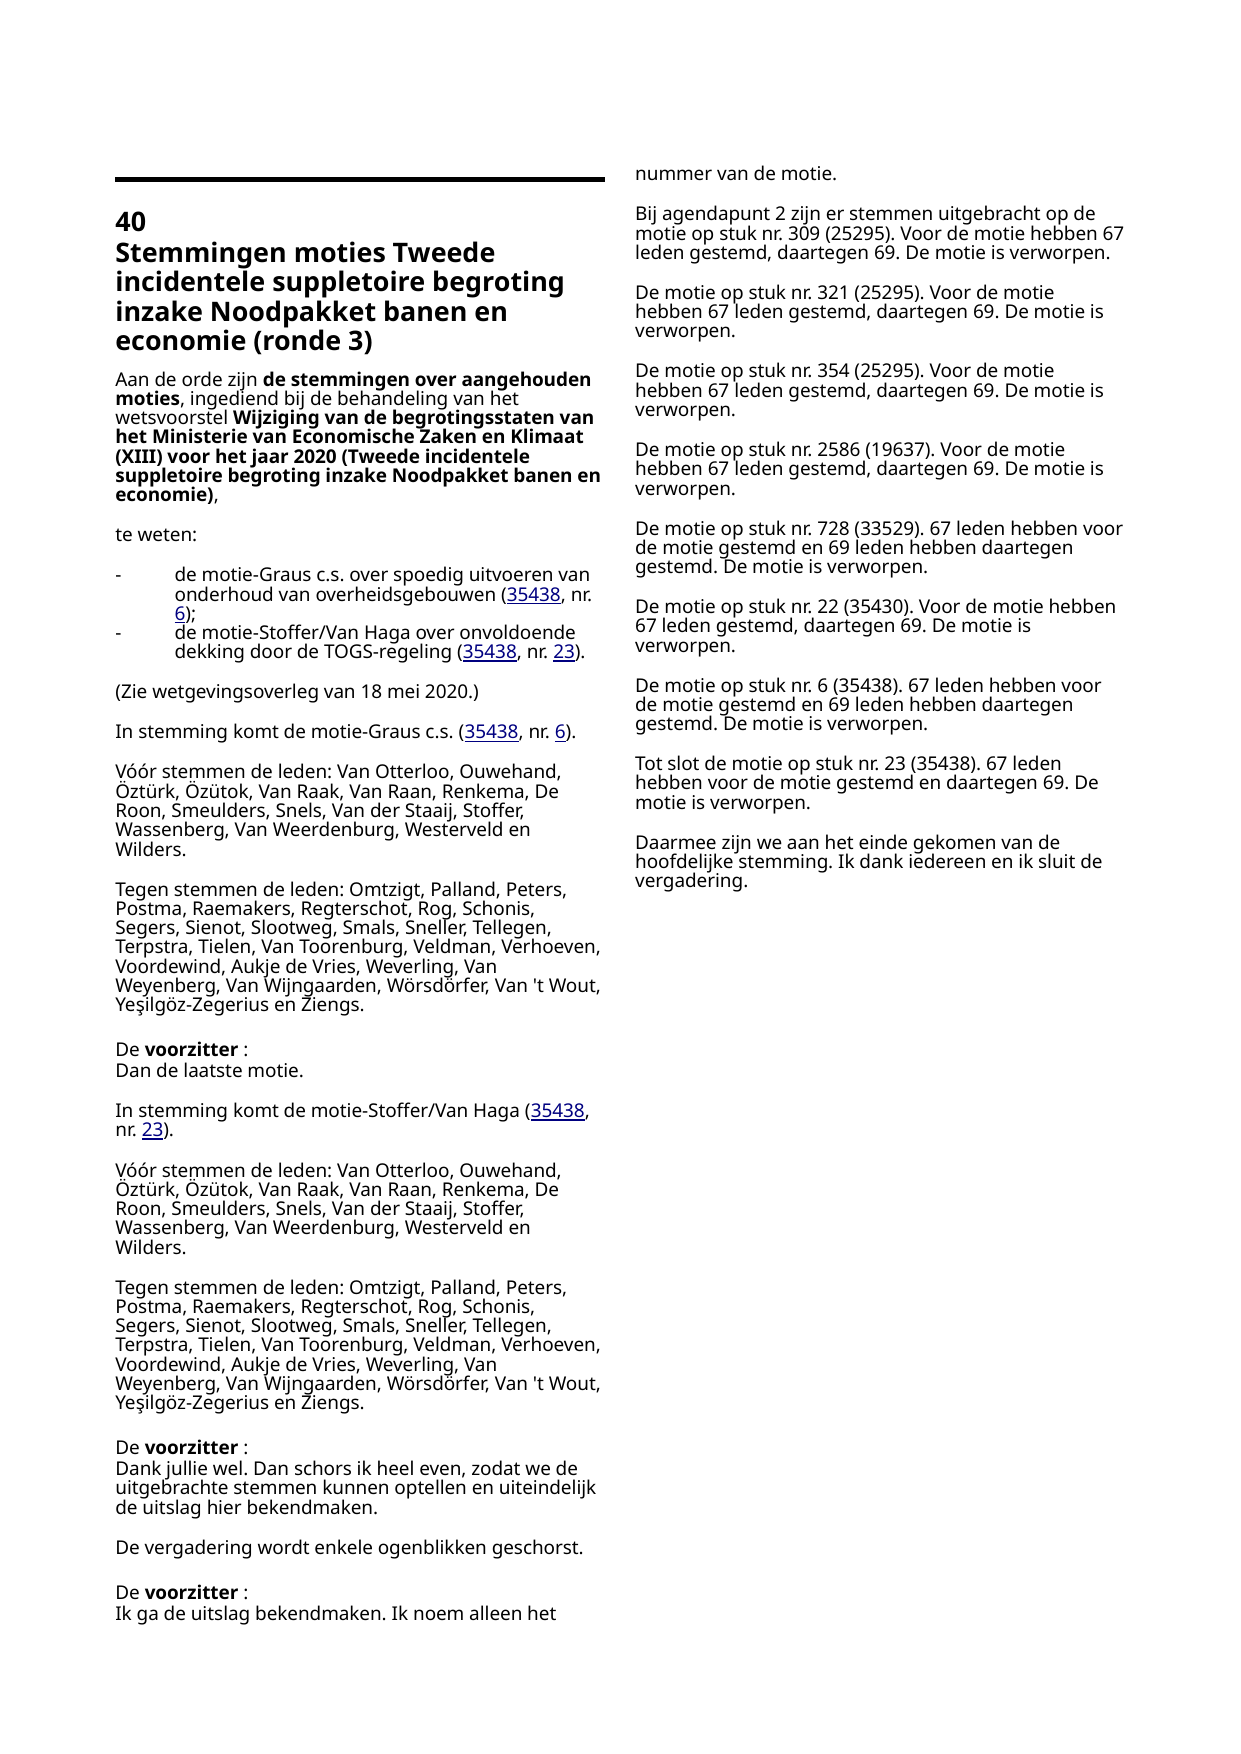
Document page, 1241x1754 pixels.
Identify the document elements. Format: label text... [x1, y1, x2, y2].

text Bij agendapunt 2 zijn er stemmen uitgebracht op de motie op stuk nr. 309 (25295). Voor de motie hebben 67 leden gestemd, daartegen 69. De motie is verworpen. [635, 205, 1125, 263]
text Dan de laatste motie. [115, 1062, 605, 1081]
list de motie-Stoffer/Van Haga over onvoldoende dekking door de TOGS-regeling (35438, nr. 23). [115, 624, 605, 663]
text (Zie wetgevingsoverleg van 18 mei 2020.) [115, 683, 605, 703]
text Ik ga de uitslag bekendmaken. Ik noem alleen het [115, 1604, 605, 1624]
text Tegen stemmen de leden: Omtzigt, Palland, Peters, Postma, Raemakers, Regterschot, Rog, Schonis, Segers, Sienot, Slootweg, Smals, Sneller, Tellegen, Terpstra, Tielen, Van Toorenburg, Veldman, Verhoeven, Voordewind, Aukje de Vries, Weverling, Van Weyenberg, Van Wijngaarden, Wörsdörfer, Van 't Wout, Yeşilgöz-Zegerius en Ziengs. [115, 881, 605, 1016]
text Vóór stemmen de leden: Van Otterloo, Ouwehand, Öztürk, Özütok, Van Raak, Van Raan, Renkema, De Roon, Smeulders, Snels, Van der Staaij, Stoffer, Wassenberg, Van Weerdenburg, Westerveld en Wilders. [115, 1162, 605, 1258]
text In stemming komt de motie-Graus c.s. (35438, nr. 6). [115, 723, 605, 743]
list de motie-Graus c.s. over spoedig uitvoeren van onderhoud van overheidsgebouwen (35438, nr. 6); [115, 566, 605, 624]
text De motie op stuk nr. 2586 (19637). Voor de motie hebben 67 leden gestemd, daartegen 69. De motie is verworpen. [635, 441, 1125, 499]
text Tot slot de motie op stuk nr. 23 (35438). 67 leden hebben voor de motie gestemd en daartegen 69. De motie is verworpen. [635, 755, 1125, 813]
text De vergadering wordt enkele ogenblikken geschorst. [115, 1539, 605, 1558]
text De motie op stuk nr. 728 (33529). 67 leden hebben voor de motie gestemd en 69 leden hebben daartegen gestemd. De motie is verworpen. [635, 519, 1125, 577]
text De voorzitter : [115, 1579, 605, 1604]
text De motie op stuk nr. 6 (35438). 67 leden hebben voor de motie gestemd en 69 leden hebben daartegen gestemd. De motie is verworpen. [635, 677, 1125, 734]
text nummer van de motie. [635, 165, 1125, 184]
text Aan de orde zijn de stemmingen over aangehouden moties, ingediend bij de behandeling van het wetsvoorstel Wijziging van de begrotingsstaten van het Ministerie van Economische Zaken en Klimaat (XIII) voor het jaar 2020 (Tweede incidentele suppletoire begroting inzake Noodpakket banen en economie), [115, 371, 605, 506]
text Stemmingen moties Tweede incidentele suppletoire begroting inzake Noodpakket banen en economie (ronde 3) [115, 239, 605, 371]
text Daarmee zijn we aan het einde gekomen van de hoofdelijke stemming. Ik dank iedereen en ik sluit de vergadering. [635, 834, 1125, 891]
text Vóór stemmen de leden: Van Otterloo, Ouwehand, Öztürk, Özütok, Van Raak, Van Raan, Renkema, De Roon, Smeulders, Snels, Van der Staaij, Stoffer, Wassenberg, Van Weerdenburg, Westerveld en Wilders. [115, 763, 605, 860]
text Tegen stemmen de leden: Omtzigt, Palland, Peters, Postma, Raemakers, Regterschot, Rog, Schonis, Segers, Sienot, Slootweg, Smals, Sneller, Tellegen, Terpstra, Tielen, Van Toorenburg, Veldman, Verhoeven, Voordewind, Aukje de Vries, Weverling, Van Weyenberg, Van Wijngaarden, Wörsdörfer, Van 't Wout, Yeşilgöz-Zegerius en Ziengs. [115, 1279, 605, 1413]
text In stemming komt de motie-Stoffer/Van Haga (35438, nr. 23). [115, 1102, 605, 1141]
text 40 [115, 203, 605, 239]
text Dank jullie wel. Dan schors ik heel even, zodat we de uitgebrachte stemmen kunnen optellen en uiteindelijk de uitslag hier bekendmaken. [115, 1460, 605, 1518]
text De motie op stuk nr. 354 (25295). Voor de motie hebben 67 leden gestemd, daartegen 69. De motie is verworpen. [635, 362, 1125, 420]
text De voorzitter : [115, 1036, 605, 1062]
text De motie op stuk nr. 22 (35430). Voor de motie hebben 67 leden gestemd, daartegen 69. De motie is verworpen. [635, 598, 1125, 656]
text De voorzitter : [115, 1434, 605, 1460]
text te weten: [115, 526, 605, 546]
text De motie op stuk nr. 321 (25295). Voor de motie hebben 67 leden gestemd, daartegen 69. De motie is verworpen. [635, 284, 1125, 342]
